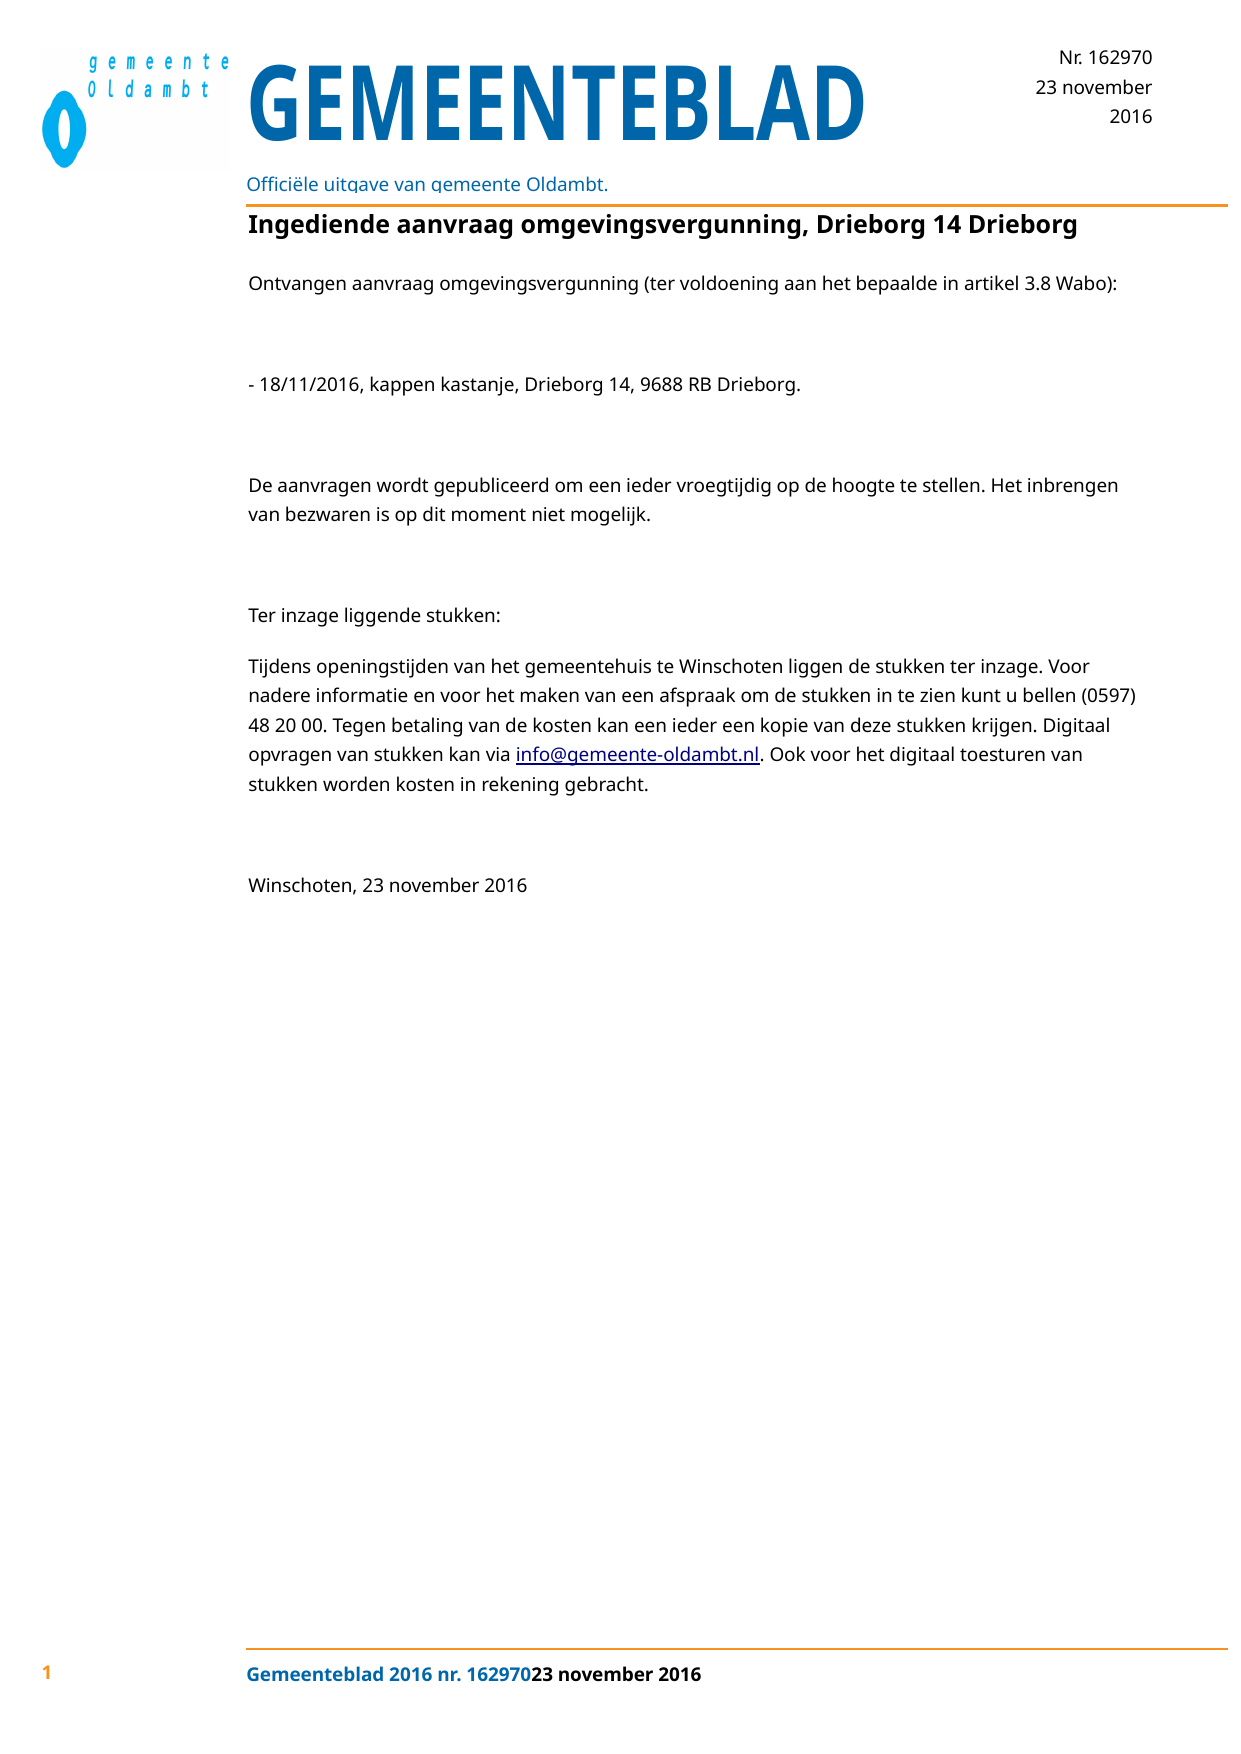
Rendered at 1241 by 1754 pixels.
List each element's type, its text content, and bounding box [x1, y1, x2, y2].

text Ontvangen aanvraag omgevingsvergunning (ter voldoening aan het bepaalde in artikel 3.8 Wabo): [248, 270, 1152, 296]
text - 18/11/2016, kappen kastanje, Drieborg 14, 9688 RB Drieborg. [248, 371, 1152, 397]
text Ter inzage liggende stukken: [248, 602, 1152, 628]
text De aanvragen wordt gepubliceerd om een ieder vroegtijdig op de hoogte te stellen. Het inbrengen van bezwaren is op dit moment niet mogelijk. [248, 472, 1152, 527]
text Winschoten, 23 november 2016 [248, 872, 1152, 898]
text Ingediende aanvraag omgevingsvergunning, Drieborg 14 Drieborg [248, 207, 1152, 241]
text Tijdens openingstijden van het gemeentehuis te Winschoten liggen de stukken ter inzage. Voor nadere informatie en voor het maken van een afspraak om de stukken in te zien kunt u bellen (0597) 48 20 00. Tegen betaling van de kosten kan een ieder een kopie van deze stukken krijgen. Digitaal opvragen van stukken kan via info@gemeente-oldambt.nl. Ook voor het digitaal toesturen van stukken worden kosten in rekening gebracht. [248, 653, 1152, 797]
picture [41, 47, 231, 172]
